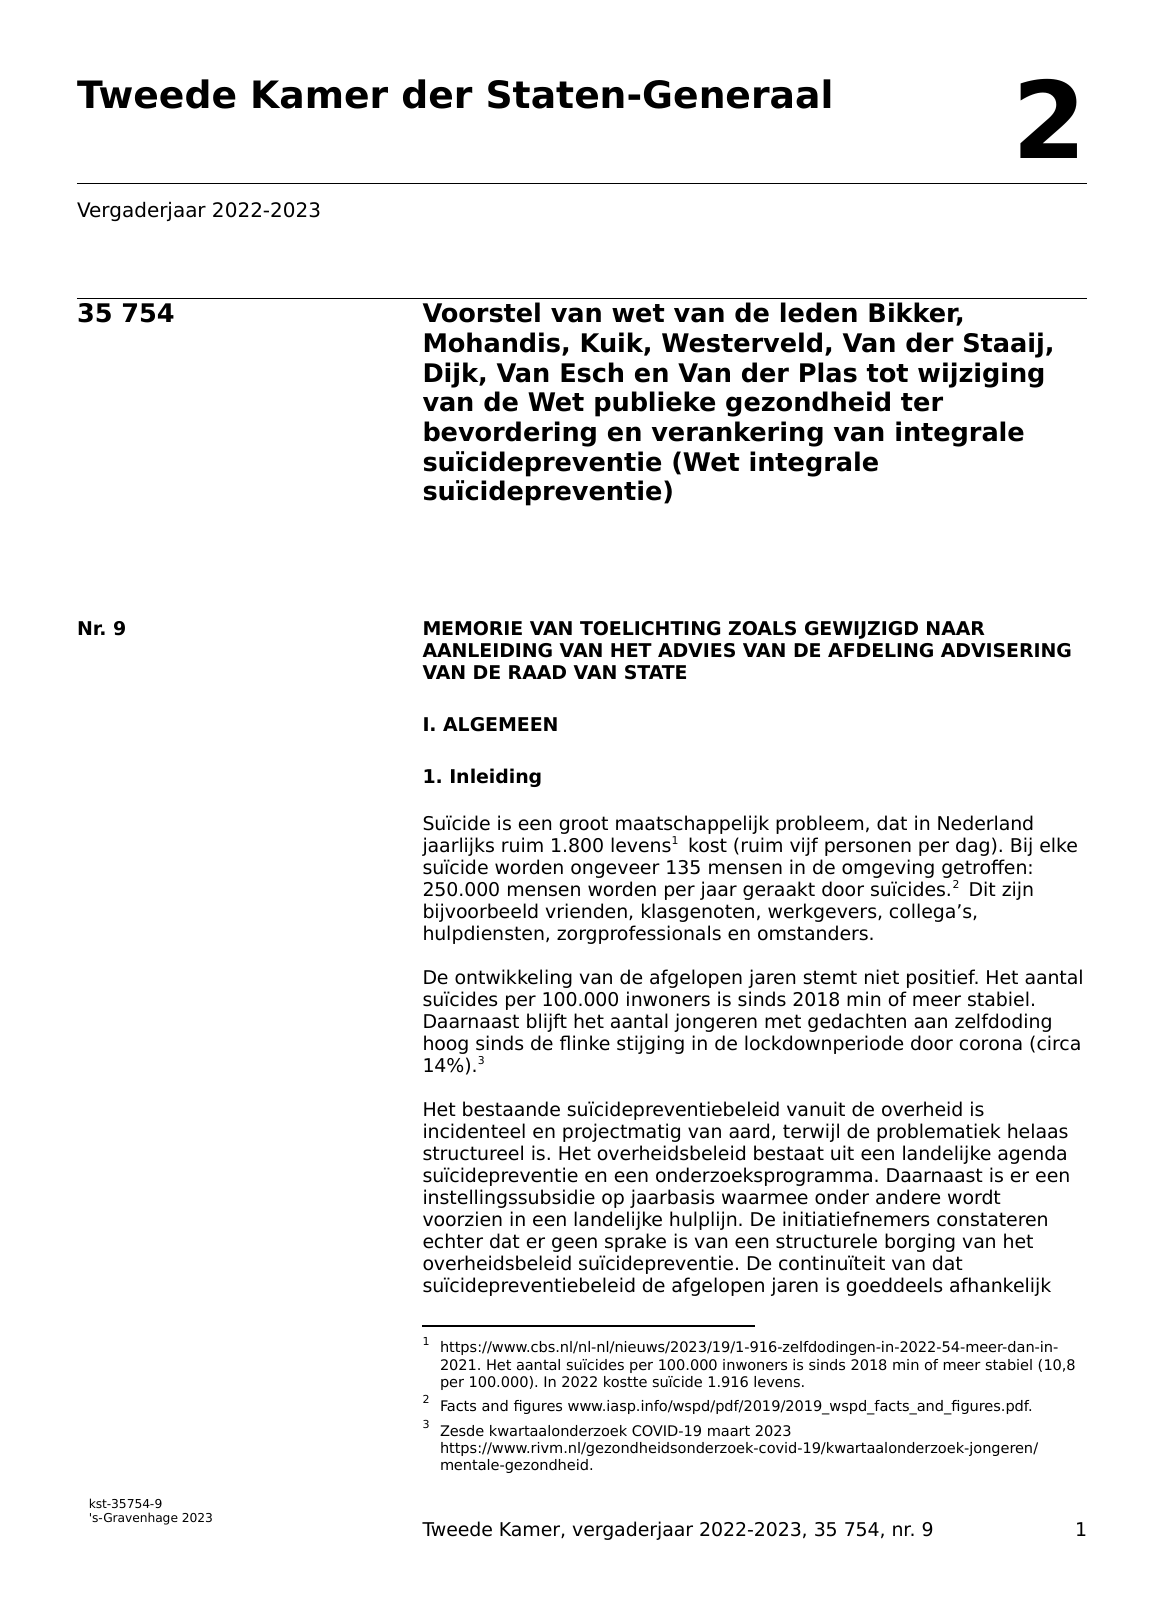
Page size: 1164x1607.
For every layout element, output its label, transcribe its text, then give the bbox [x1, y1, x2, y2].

text kst-35754-9 [88, 1497, 323, 1511]
text Het bestaande suïcidepreventiebeleid vanuit de overheid is incidenteel en projectmatig van aard, terwijl de problematiek helaas structureel is. Het overheidsbeleid bestaat uit een landelijke agenda suïcidepreventie en een onderzoeksprogramma. Daarnaast is er een instellingssubsidie op jaarbasis waarmee onder andere wordt voorzien in een landelijke hulplijn. De initiatiefnemers constateren echter dat er geen sprake is van een structurele borging van het overheidsbeleid suïcidepreventie. De continuïteit van dat suïcidepreventiebeleid de afgelopen jaren is goeddeels afhankelijk [422, 1099, 1087, 1297]
table_cell Vergaderjaar 2022-2023 [77, 184, 1087, 298]
table_header Tweede Kamer der Staten-Generaal [77, 59, 886, 183]
subtitle Nr. 9 MEMORIE VAN TOELICHTING ZOALS GEWIJZIGD NAAR AANLEIDING VAN HET ADVIES VAN DE AFDELING ADVISERING VAN DE RAAD VAN STATE [77, 618, 1087, 684]
text 's-Gravenhage 2023 [88, 1511, 323, 1525]
subtitle I. ALGEMEEN [422, 714, 1087, 736]
text De ontwikkeling van de afgelopen jaren stemt niet positief. Het aantal suïcides per 100.000 inwoners is sinds 2018 min of meer stabiel. Daarnaast blijft het aantal jongeren met gedachten aan zelfdoding hoog sinds de flinke stijging in de lockdownperiode door corona (circa 14%). [422, 967, 1087, 1077]
text Suïcide is een groot maatschappelijk probleem, dat in Nederland jaarlijks ruim 1.800 levens kost (ruim vijf personen per dag). Bij elke suïcide worden ongeveer 135 mensen in de omgeving getroffen: 250.000 mensen worden per jaar geraakt door suïcides. Dit zijn bijvoorbeeld vrienden, klasgenoten, werkgevers, collega’s, hulpdiensten, zorgprofessionals en omstanders. [422, 813, 1087, 944]
text Zesde kwartaalonderzoek COVID-19 maart 2023 https://www.rivm.nl/gezondheidsonderzoek-covid-19/kwartaalonderzoek-jongeren/mentale-gezondheid. [422, 1418, 1087, 1474]
subtitle 35 754 Voorstel van wet van de leden Bikker, Mohandis, Kuik, Westerveld, Van der Staaij, Dijk, Van Esch en Van der Plas tot wijziging van de Wet publieke gezondheid ter bevordering en verankering van integrale suïcidepreventie (Wet integrale suïcidepreventie) [77, 299, 1087, 507]
table_header 2 [886, 59, 1087, 183]
text Facts and figures www.iasp.info/wspd/pdf/2019/2019_wspd_facts_and_figures.pdf. [422, 1393, 1087, 1416]
subtitle 1. Inleiding [422, 766, 1087, 788]
text https://www.cbs.nl/nl-nl/nieuws/2023/19/1-916-zelfdodingen-in-2022-54-meer-dan-in-2021. Het aantal suïcides per 100.000 inwoners is sinds 2018 min of meer stabiel (10,8 per 100.000). In 2022 kostte suïcide 1.916 levens. [422, 1335, 1087, 1391]
